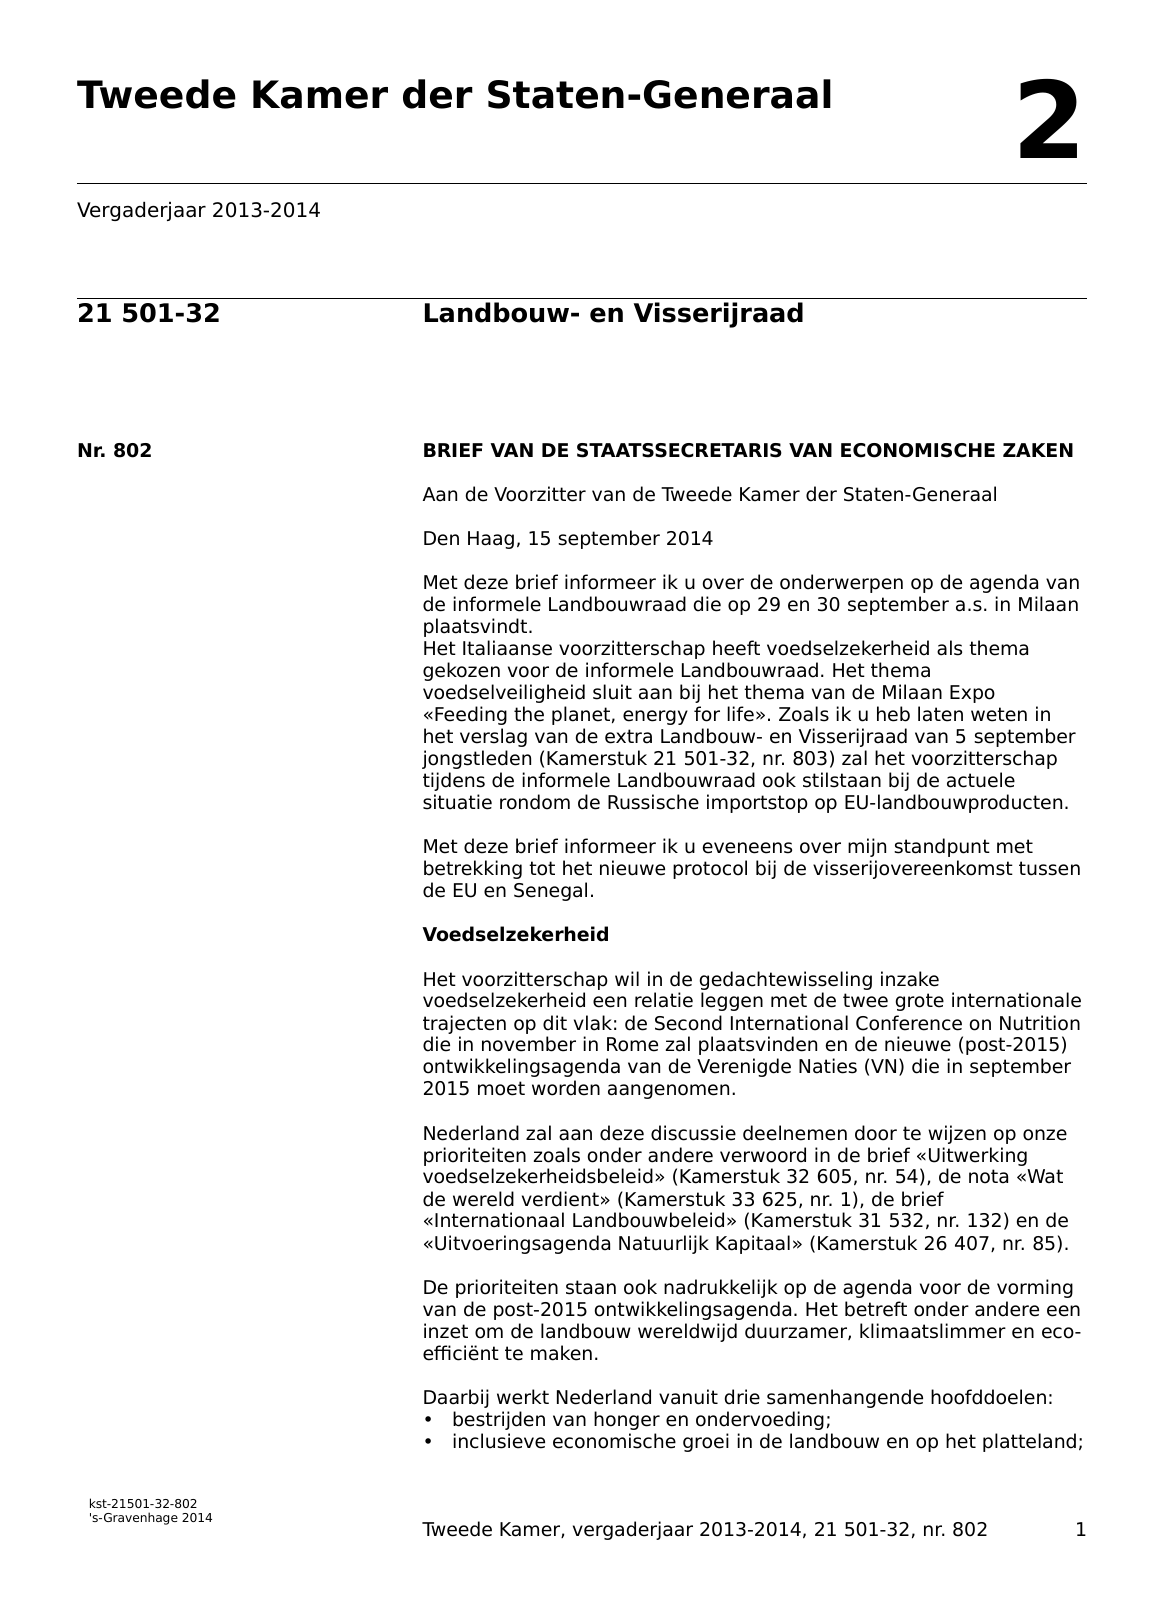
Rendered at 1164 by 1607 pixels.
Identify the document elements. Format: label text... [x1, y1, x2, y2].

text Het Italiaanse voorzitterschap heeft voedselzekerheid als thema gekozen voor de informele Landbouwraad. Het thema voedselveiligheid sluit aan bij het thema van de Milaan Expo «Feeding the planet, energy for life». Zoals ik u heb laten weten in het verslag van de extra Landbouw- en Visserijraad van 5 september jongstleden (Kamerstuk 21 501-32, nr. 803) zal het voorzitterschap tijdens de informele Landbouwraad ook stilstaan bij de actuele situatie rondom de Russische importstop op EU-landbouwproducten. [422, 638, 1087, 814]
subtitle 21 501-32 Landbouw- en Visserijraad [77, 299, 1087, 329]
text Met deze brief informeer ik u eveneens over mijn standpunt met betrekking tot het nieuwe protocol bij de visserijovereenkomst tussen de EU en Senegal. [422, 836, 1087, 902]
text • inclusieve economische groei in de landbouw en op het platteland; [422, 1431, 1087, 1453]
text Daarbij werkt Nederland vanuit drie samenhangende hoofddoelen: [422, 1387, 1087, 1409]
subtitle Nr. 802 BRIEF VAN DE STAATSSECRETARIS VAN ECONOMISCHE ZAKEN [77, 440, 1087, 462]
text Aan de Voorzitter van de Tweede Kamer der Staten-Generaal [422, 484, 1087, 506]
table_cell Vergaderjaar 2013-2014 [77, 184, 1087, 298]
subtitle Voedselzekerheid [422, 924, 1087, 946]
text • bestrijden van honger en ondervoeding; [422, 1409, 1087, 1431]
text Den Haag, 15 september 2014 [422, 528, 1087, 550]
text Het voorzitterschap wil in de gedachtewisseling inzake voedselzekerheid een relatie leggen met de twee grote internationale trajecten op dit vlak: de Second International Conference on Nutrition die in november in Rome zal plaatsvinden en de nieuwe (post-2015) ontwikkelingsagenda van de Verenigde Naties (VN) die in september 2015 moet worden aangenomen. [422, 968, 1087, 1100]
text kst-21501-32-802 [88, 1497, 323, 1511]
text Met deze brief informeer ik u over de onderwerpen op de agenda van de informele Landbouwraad die op 29 en 30 september a.s. in Milaan plaatsvindt. [422, 572, 1087, 638]
text Nederland zal aan deze discussie deelnemen door te wijzen op onze prioriteiten zoals onder andere verwoord in de brief «Uitwerking voedselzekerheidsbeleid» (Kamerstuk 32 605, nr. 54), de nota «Wat de wereld verdient» (Kamerstuk 33 625, nr. 1), de brief «Internationaal Landbouwbeleid» (Kamerstuk 31 532, nr. 132) en de «Uitvoeringsagenda Natuurlijk Kapitaal» (Kamerstuk 26 407, nr. 85). [422, 1122, 1087, 1254]
table_header Tweede Kamer der Staten-Generaal [77, 59, 886, 183]
table_header 2 [886, 59, 1087, 183]
text De prioriteiten staan ook nadrukkelijk op de agenda voor de vorming van de post-2015 ontwikkelingsagenda. Het betreft onder andere een inzet om de landbouw wereldwijd duurzamer, klimaatslimmer en eco-efficiënt te maken. [422, 1277, 1087, 1364]
text 's-Gravenhage 2014 [88, 1511, 323, 1525]
